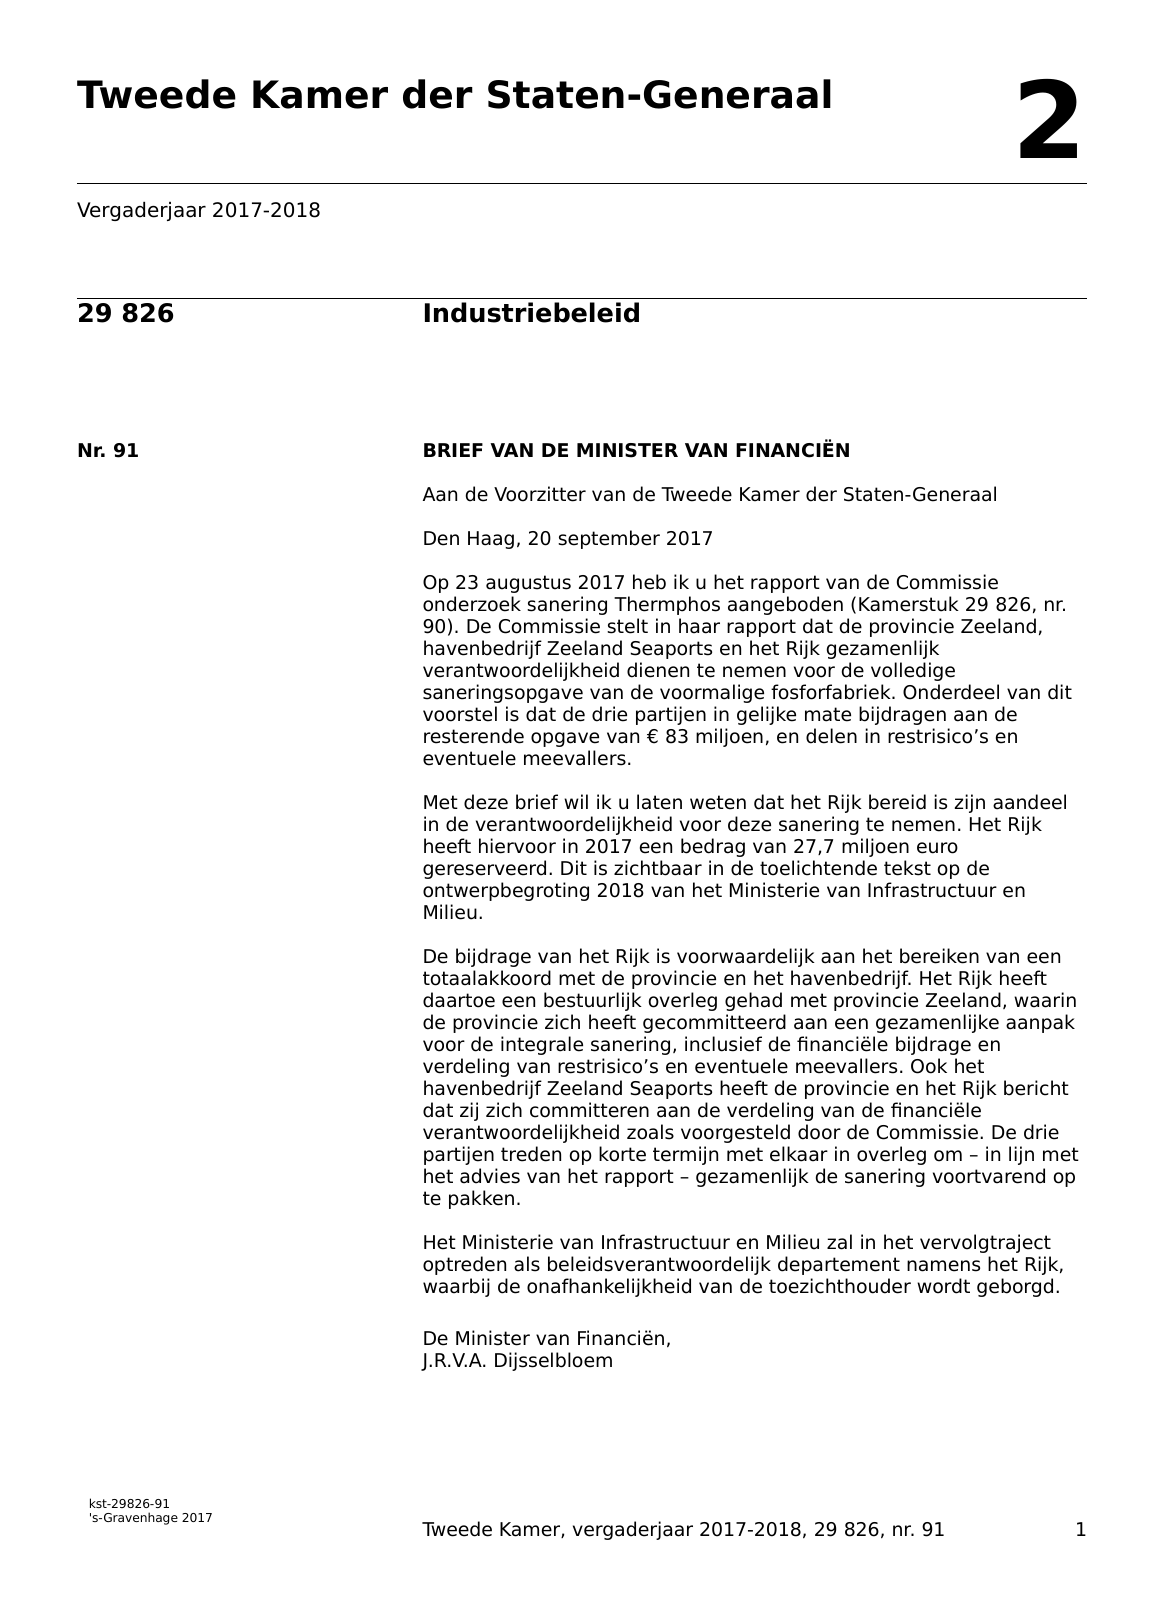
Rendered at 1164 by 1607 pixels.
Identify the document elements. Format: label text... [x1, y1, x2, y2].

subtitle 29 826 Industriebeleid [77, 299, 1087, 329]
text De Minister van Financiën, J.R.V.A. Dijsselbloem [422, 1328, 1087, 1372]
text Den Haag, 20 september 2017 [422, 528, 1087, 550]
table_cell Vergaderjaar 2017-2018 [77, 184, 1087, 298]
table_header Tweede Kamer der Staten-Generaal [77, 59, 886, 183]
subtitle Nr. 91 BRIEF VAN DE MINISTER VAN FINANCIËN [77, 440, 1087, 462]
text De bijdrage van het Rijk is voorwaardelijk aan het bereiken van een totaalakkoord met de provincie en het havenbedrijf. Het Rijk heeft daartoe een bestuurlijk overleg gehad met provincie Zeeland, waarin de provincie zich heeft gecommitteerd aan een gezamenlijke aanpak voor de integrale sanering, inclusief de financiële bijdrage en verdeling van restrisico’s en eventuele meevallers. Ook het havenbedrijf Zeeland Seaports heeft de provincie en het Rijk bericht dat zij zich committeren aan de verdeling van de financiële verantwoordelijkheid zoals voorgesteld door de Commissie. De drie partijen treden op korte termijn met elkaar in overleg om – in lijn met het advies van het rapport – gezamenlijk de sanering voortvarend op te pakken. [422, 946, 1087, 1210]
text Aan de Voorzitter van de Tweede Kamer der Staten-Generaal [422, 484, 1087, 506]
table_header 2 [886, 59, 1087, 183]
text Op 23 augustus 2017 heb ik u het rapport van de Commissie onderzoek sanering Thermphos aangeboden (Kamerstuk 29 826, nr. 90). De Commissie stelt in haar rapport dat de provincie Zeeland, havenbedrijf Zeeland Seaports en het Rijk gezamenlijk verantwoordelijkheid dienen te nemen voor de volledige saneringsopgave van de voormalige fosforfabriek. Onderdeel van dit voorstel is dat de drie partijen in gelijke mate bijdragen aan de resterende opgave van € 83 miljoen, en delen in restrisico’s en eventuele meevallers. [422, 572, 1087, 770]
text Met deze brief wil ik u laten weten dat het Rijk bereid is zijn aandeel in de verantwoordelijkheid voor deze sanering te nemen. Het Rijk heeft hiervoor in 2017 een bedrag van 27,7 miljoen euro gereserveerd. Dit is zichtbaar in de toelichtende tekst op de ontwerpbegroting 2018 van het Ministerie van Infrastructuur en Milieu. [422, 792, 1087, 924]
text kst-29826-91 [88, 1497, 323, 1511]
text Het Ministerie van Infrastructuur en Milieu zal in het vervolgtraject optreden als beleidsverantwoordelijk departement namens het Rijk, waarbij de onafhankelijkheid van de toezichthouder wordt geborgd. [422, 1232, 1087, 1298]
text 's-Gravenhage 2017 [88, 1511, 323, 1525]
